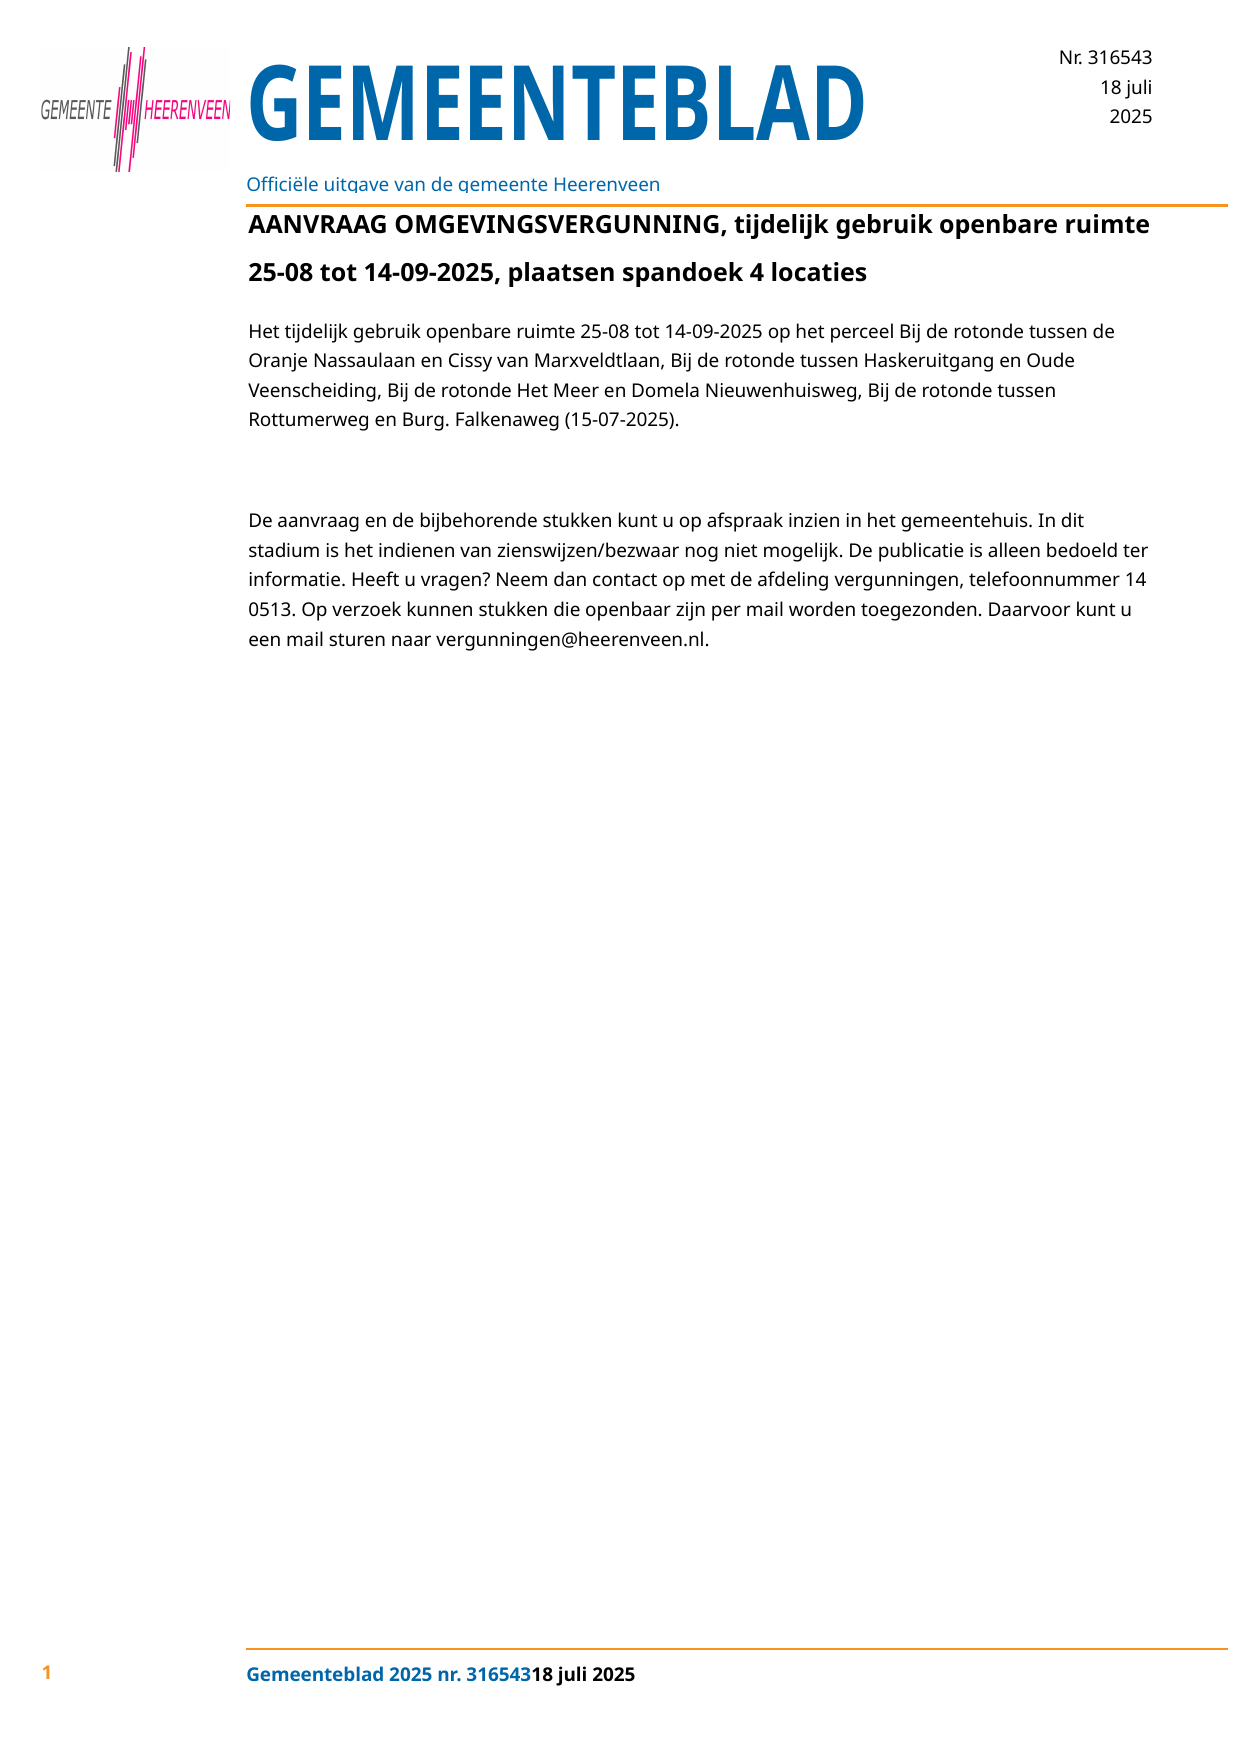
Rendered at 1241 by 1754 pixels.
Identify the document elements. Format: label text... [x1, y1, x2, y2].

picture [41, 47, 231, 172]
text AANVRAAG OMGEVINGSVERGUNNING, tijdelijk gebruik openbare ruimte 25-08 tot 14-09-2025, plaatsen spandoek 4 locaties [248, 207, 1152, 288]
text De aanvraag en de bijbehorende stukken kunt u op afspraak inzien in het gemeentehuis. In dit stadium is het indienen van zienswijzen/bezwaar nog niet mogelijk. De publicatie is alleen bedoeld ter informatie. Heeft u vragen? Neem dan contact op met de afdeling vergunningen, telefoonnummer 14 0513. Op verzoek kunnen stukken die openbaar zijn per mail worden toegezonden. Daarvoor kunt u een mail sturen naar vergunningen@heerenveen.nl. [248, 507, 1152, 652]
text Het tijdelijk gebruik openbare ruimte 25-08 tot 14-09-2025 op het perceel Bij de rotonde tussen de Oranje Nassaulaan en Cissy van Marxveldtlaan, Bij de rotonde tussen Haskeruitgang en Oude Veenscheiding, Bij de rotonde Het Meer en Domela Nieuwenhuisweg, Bij de rotonde tussen Rottumerweg en Burg. Falkenaweg (15-07-2025). [248, 318, 1152, 432]
